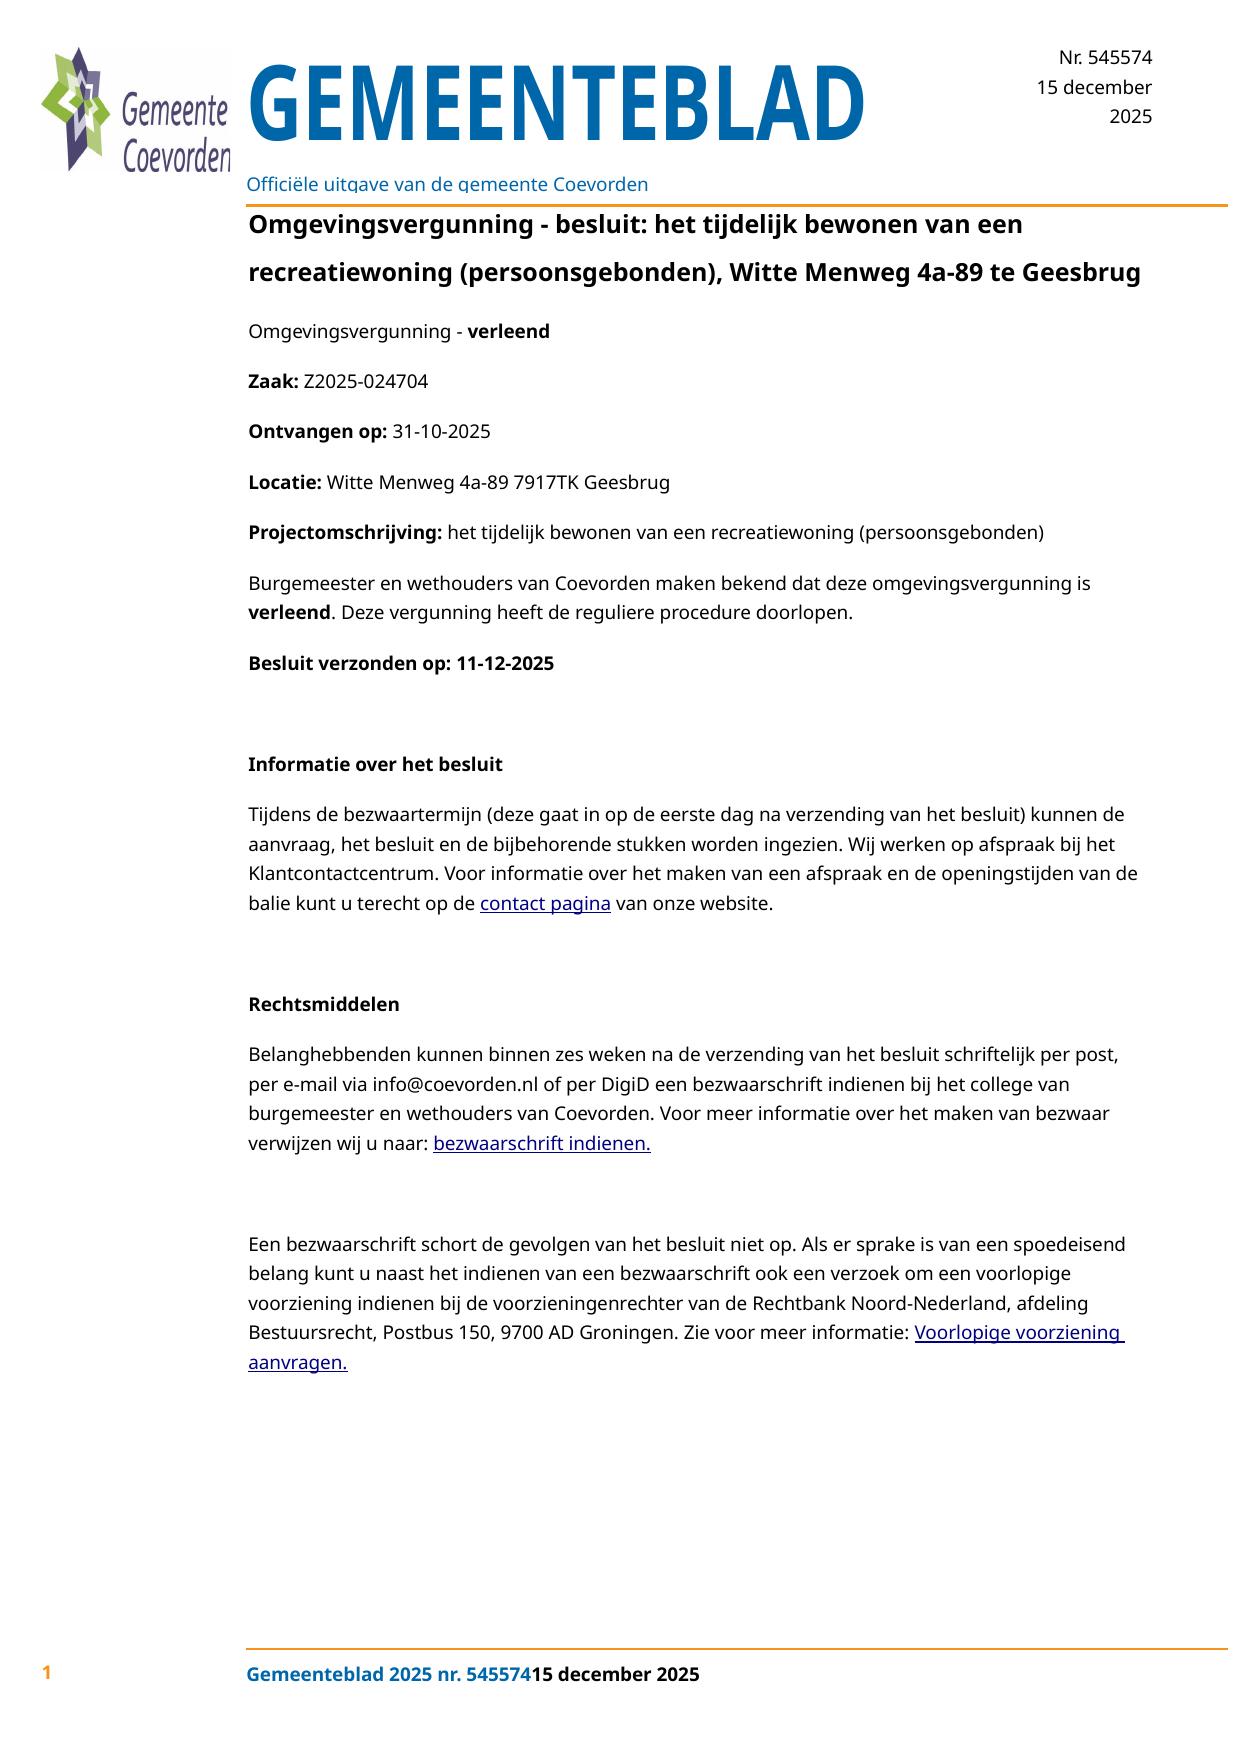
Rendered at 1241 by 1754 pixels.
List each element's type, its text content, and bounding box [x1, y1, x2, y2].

text Belanghebbenden kunnen binnen zes weken na de verzending van het besluit schriftelijk per post, per e-mail via info@coevorden.nl of per DigiD een bezwaarschrift indienen bij het college van burgemeester en wethouders van Coevorden. Voor meer informatie over het maken van bezwaar verwijzen wij u naar: bezwaarschrift indienen. [248, 1041, 1152, 1156]
text Omgevingsvergunning - besluit: het tijdelijk bewonen van een recreatiewoning (persoonsgebonden), Witte Menweg 4a-89 te Geesbrug [248, 207, 1152, 288]
text Informatie over het besluit [248, 751, 1152, 777]
text Besluit verzonden op: 11-12-2025 [248, 650, 1152, 676]
text Omgevingsvergunning - verleend [248, 318, 1152, 344]
text Ontvangen op: 31-10-2025 [248, 419, 1152, 444]
text Tijdens de bezwaartermijn (deze gaat in op de eerste dag na verzending van het besluit) kunnen de aanvraag, het besluit en de bijbehorende stukken worden ingezien. Wij werken op afspraak bij het Klantcontactcentrum. Voor informatie over het maken van een afspraak en de openingstijden van de balie kunt u terecht op de contact pagina van onze website. [248, 801, 1152, 916]
text Projectomschrijving: het tijdelijk bewonen van een recreatiewoning (persoonsgebonden) [248, 519, 1152, 545]
text Een bezwaarschrift schort de gevolgen van het besluit niet op. Als er sprake is van een spoedeisend belang kunt u naast het indienen van een bezwaarschrift ook een verzoek om een voorlopige voorziening indienen bij de voorzieningenrechter van de Rechtbank Noord-Nederland, afdeling Bestuursrecht, Postbus 150, 9700 AD Groningen. Zie voor meer informatie: Voorlopige voorziening aanvragen. [248, 1231, 1152, 1375]
text Locatie: Witte Menweg 4a-89 7917TK Geesbrug [248, 469, 1152, 495]
text Burgemeester en wethouders van Coevorden maken bekend dat deze omgevingsvergunning is verleend. Deze vergunning heeft de reguliere procedure doorlopen. [248, 570, 1152, 625]
text Rechtsmiddelen [248, 991, 1152, 1017]
picture [41, 47, 231, 172]
text Zaak: Z2025-024704 [248, 368, 1152, 394]
